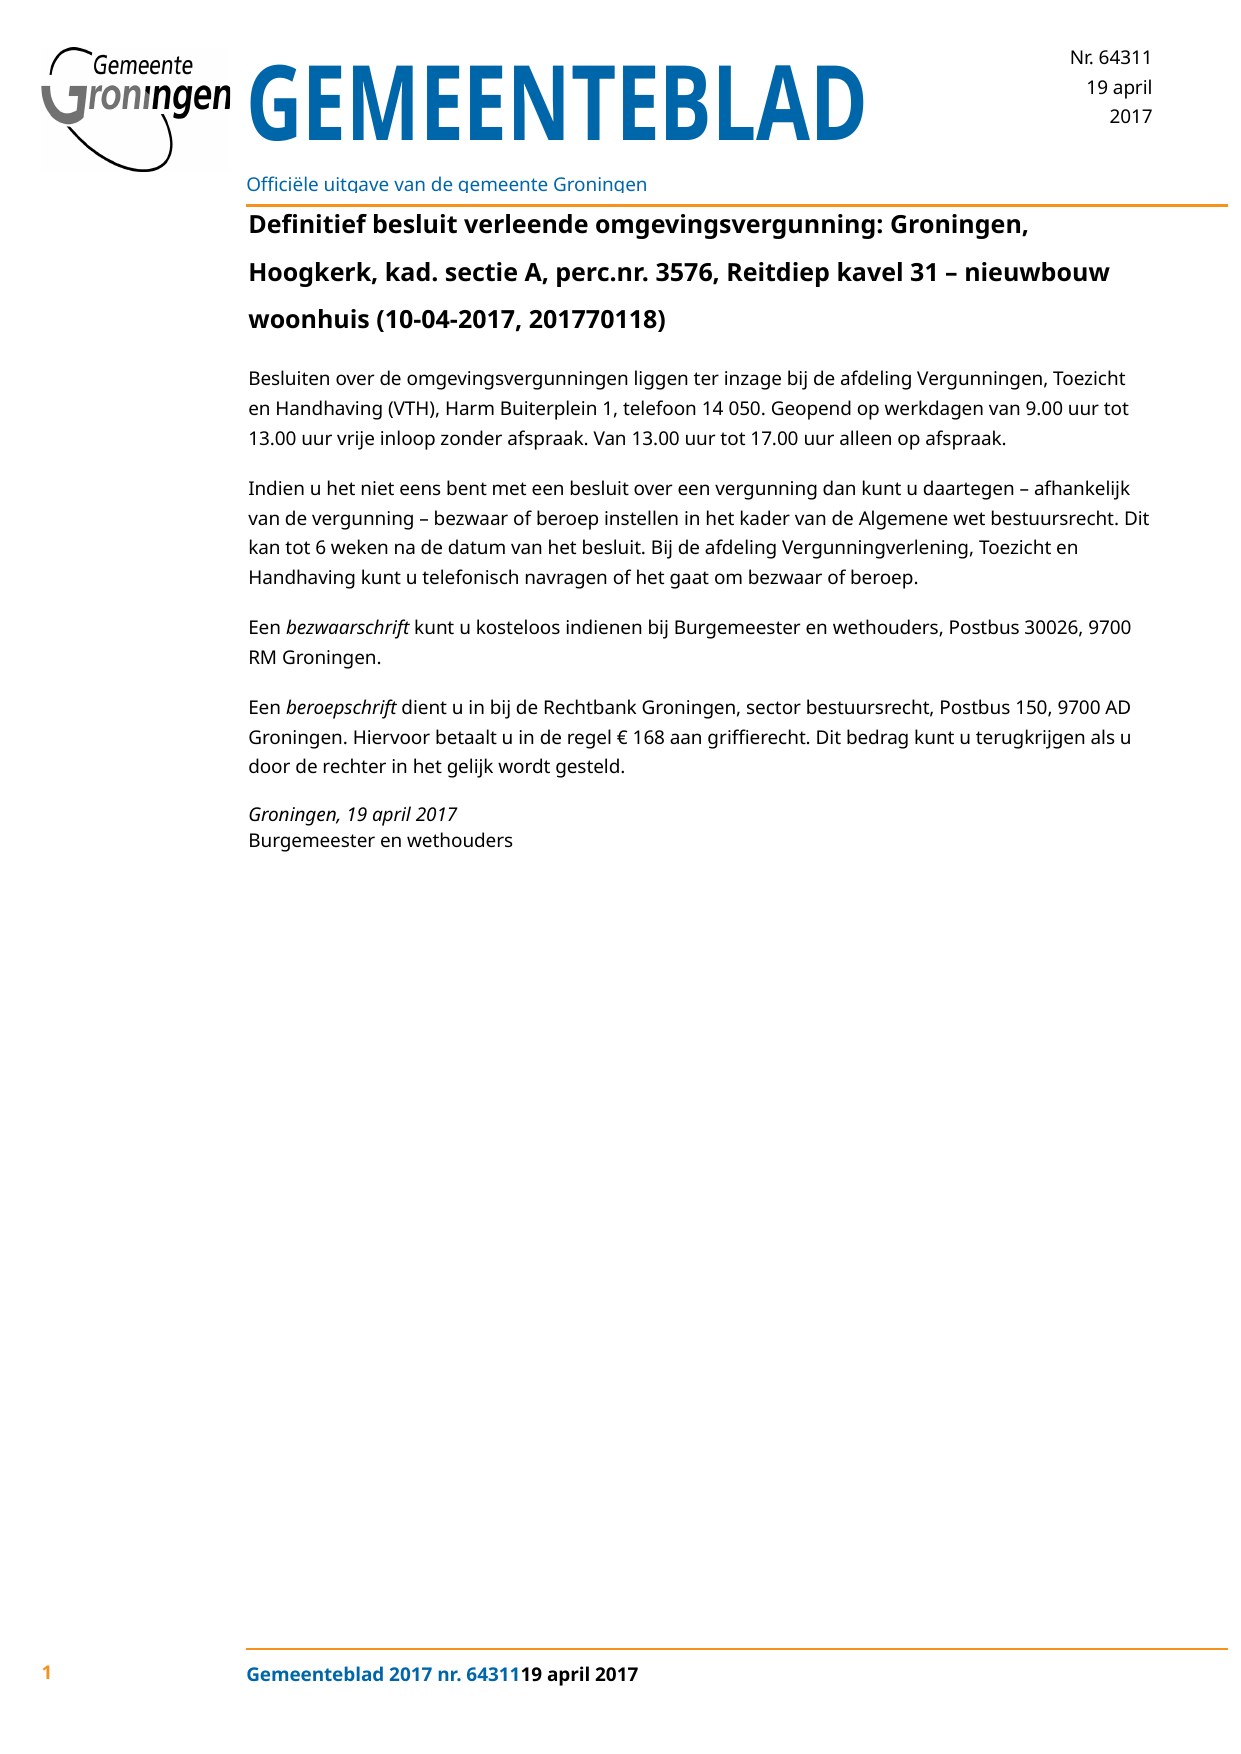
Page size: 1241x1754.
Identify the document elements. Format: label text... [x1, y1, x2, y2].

text Groningen, 19 april 2017 [248, 801, 1152, 827]
text Burgemeester en wethouders [248, 827, 1152, 853]
text Besluiten over de omgevingsvergunningen liggen ter inzage bij de afdeling Vergunningen, Toezicht en Handhaving (VTH), Harm Buiterplein 1, telefoon 14 050. Geopend op werkdagen van 9.00 uur tot 13.00 uur vrije inloop zonder afspraak. Van 13.00 uur tot 17.00 uur alleen op afspraak. [248, 366, 1152, 450]
text Indien u het niet eens bent met een besluit over een vergunning dan kunt u daartegen – afhankelijk van de vergunning – bezwaar of beroep instellen in het kader van de Algemene wet bestuursrecht. Dit kan tot 6 weken na de datum van het besluit. Bij de afdeling Vergunningverlening, Toezicht en Handhaving kunt u telefonisch navragen of het gaat om bezwaar of beroep. [248, 475, 1152, 589]
text Een bezwaarschrift kunt u kosteloos indienen bij Burgemeester en wethouders, Postbus 30026, 9700 RM Groningen. [248, 614, 1152, 669]
text Een beroepschrift dient u in bij de Rechtbank Groningen, sector bestuursrecht, Postbus 150, 9700 AD Groningen. Hiervoor betaalt u in de regel € 168 aan griffierecht. Dit bedrag kunt u terugkrijgen als u door de rechter in het gelijk wordt gesteld. [248, 694, 1152, 779]
picture [41, 47, 231, 172]
text Definitief besluit verleende omgevingsvergunning: Groningen, Hoogkerk, kad. sectie A, perc.nr. 3576, Reitdiep kavel 31 – nieuwbouw woonhuis (10-04-2017, 201770118) [248, 207, 1152, 336]
